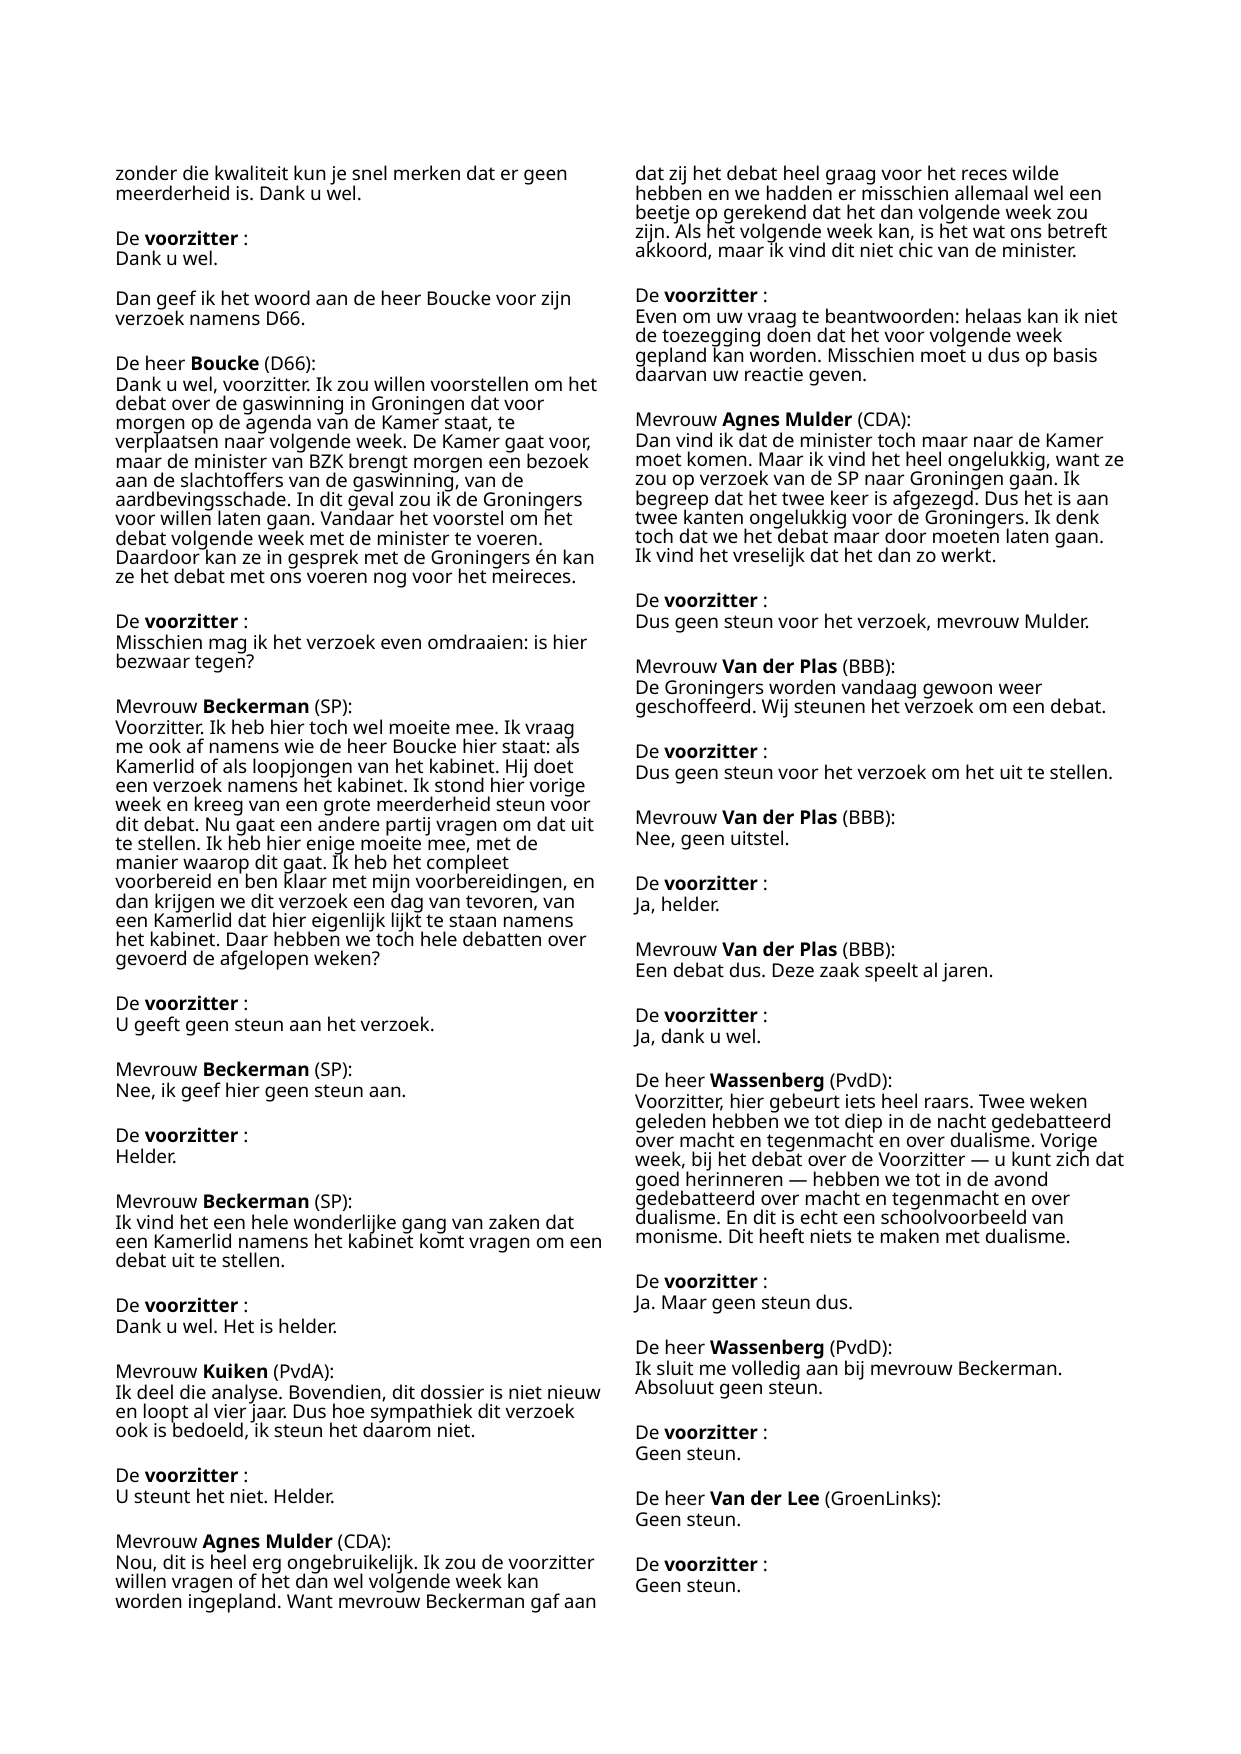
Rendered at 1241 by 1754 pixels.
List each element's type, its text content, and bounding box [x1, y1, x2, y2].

text Mevrouw Kuiken (PvdA): [115, 1358, 605, 1384]
text Dank u wel. Het is helder. [115, 1318, 605, 1337]
text Nee, geen uitstel. [635, 830, 1125, 849]
text De voorzitter : [635, 282, 1125, 308]
text Misschien mag ik het verzoek even omdraaien: is hier bezwaar tegen? [115, 634, 605, 673]
text Geen steun. [635, 1577, 1125, 1596]
text U geeft geen steun aan het verzoek. [115, 1016, 605, 1036]
text Helder. [115, 1148, 605, 1167]
text Mevrouw Agnes Mulder (CDA): [635, 406, 1125, 432]
text Mevrouw Beckerman (SP): [115, 1056, 605, 1082]
text De voorzitter : [635, 1002, 1125, 1028]
text De Groningers worden vandaag gewoon weer geschoffeerd. Wij steunen het verzoek om een debat. [635, 679, 1125, 718]
text Ik sluit me volledig aan bij mevrouw Beckerman. Absoluut geen steun. [635, 1360, 1125, 1398]
text Even om uw vraag te beantwoorden: helaas kan ik niet de toezegging doen dat het voor volgende week gepland kan worden. Misschien moet u dus op basis daarvan uw reactie geven. [635, 308, 1125, 385]
text De voorzitter : [115, 1463, 605, 1488]
text De voorzitter : [115, 608, 605, 634]
text Geen steun. [635, 1445, 1125, 1464]
text De voorzitter : [635, 588, 1125, 613]
text Ja, helder. [635, 896, 1125, 915]
text Nee, ik geef hier geen steun aan. [115, 1082, 605, 1101]
text Mevrouw Agnes Mulder (CDA): [115, 1528, 605, 1554]
text Mevrouw Van der Plas (BBB): [635, 936, 1125, 962]
text Voorzitter. Ik heb hier toch wel moeite mee. Ik vraag me ook af namens wie de heer Boucke hier staat: als Kamerlid of als loopjongen van het kabinet. Hij doet een verzoek namens het kabinet. Ik stond hier vorige week en kreeg van een grote meerderheid steun voor dit debat. Nu gaat een andere partij vragen om dat uit te stellen. Ik heb hier enige moeite mee, met de manier waarop dit gaat. Ik heb het compleet voorbereid en ben klaar met mijn voorbereidingen, en dan krijgen we dit verzoek een dag van tevoren, van een Kamerlid dat hier eigenlijk lijkt te staan namens het kabinet. Daar hebben we toch hele debatten over gevoerd de afgelopen weken? [115, 719, 605, 970]
text Ik vind het een hele wonderlijke gang van zaken dat een Kamerlid namens het kabinet komt vragen om een debat uit te stellen. [115, 1214, 605, 1272]
text De voorzitter : [635, 1419, 1125, 1445]
text Mevrouw Beckerman (SP): [115, 1188, 605, 1214]
text Dan vind ik dat de minister toch maar naar de Kamer moet komen. Maar ik vind het heel ongelukkig, want ze zou op verzoek van de SP naar Groningen gaan. Ik begreep dat het twee keer is afgezegd. Dus het is aan twee kanten ongelukkig voor de Groningers. Ik denk toch dat we het debat maar door moeten laten gaan. Ik vind het vreselijk dat het dan zo werkt. [635, 432, 1125, 567]
text Nou, dit is heel erg ongebruikelijk. Ik zou de voorzitter willen vragen of het dan wel volgende week kan worden ingepland. Want mevrouw Beckerman gaf aan [115, 1554, 605, 1612]
text De voorzitter : [115, 225, 605, 250]
text Mevrouw Van der Plas (BBB): [635, 653, 1125, 679]
text Mevrouw Beckerman (SP): [115, 693, 605, 719]
text De voorzitter : [115, 1292, 605, 1318]
text zonder die kwaliteit kun je snel merken dat er geen meerderheid is. Dank u wel. [115, 165, 605, 204]
text De voorzitter : [635, 738, 1125, 764]
text Ja, dank u wel. [635, 1028, 1125, 1047]
text Geen steun. [635, 1511, 1125, 1530]
text Mevrouw Van der Plas (BBB): [635, 804, 1125, 830]
text U steunt het niet. Helder. [115, 1488, 605, 1508]
text De heer Boucke (D66): [115, 350, 605, 376]
text De voorzitter : [115, 991, 605, 1016]
text Dan geef ik het woord aan de heer Boucke voor zijn verzoek namens D66. [115, 290, 605, 329]
text De heer Wassenberg (PvdD): [635, 1068, 1125, 1093]
text Dus geen steun voor het verzoek, mevrouw Mulder. [635, 613, 1125, 633]
text De voorzitter : [115, 1122, 605, 1148]
text Ja. Maar geen steun dus. [635, 1294, 1125, 1313]
text Voorzitter, hier gebeurt iets heel raars. Twee weken geleden hebben we tot diep in de nacht gedebatteerd over macht en tegenmacht en over dualisme. Vorige week, bij het debat over de Voorzitter — u kunt zich dat goed herinneren — hebben we tot in de avond gedebatteerd over macht en tegenmacht en over dualisme. En dit is echt een schoolvoorbeeld van monisme. Dit heeft niets te maken met dualisme. [635, 1093, 1125, 1248]
text De heer Wassenberg (PvdD): [635, 1334, 1125, 1360]
text Een debat dus. Deze zaak speelt al jaren. [635, 962, 1125, 981]
text De voorzitter : [635, 870, 1125, 896]
text dat zij het debat heel graag voor het reces wilde hebben en we hadden er misschien allemaal wel een beetje op gerekend dat het dan volgende week zou zijn. Als het volgende week kan, is het wat ons betreft akkoord, maar ik vind dit niet chic van de minister. [635, 165, 1125, 262]
text De voorzitter : [635, 1268, 1125, 1294]
text Dank u wel, voorzitter. Ik zou willen voorstellen om het debat over de gaswinning in Groningen dat voor morgen op de agenda van de Kamer staat, te verplaatsen naar volgende week. De Kamer gaat voor, maar de minister van BZK brengt morgen een bezoek aan de slachtoffers van de gaswinning, van de aardbevingsschade. In dit geval zou ik de Groningers voor willen laten gaan. Vandaar het voorstel om het debat volgende week met de minister te voeren. Daardoor kan ze in gesprek met de Groningers én kan ze het debat met ons voeren nog voor het meireces. [115, 376, 605, 587]
text Dus geen steun voor het verzoek om het uit te stellen. [635, 764, 1125, 783]
text De voorzitter : [635, 1551, 1125, 1577]
text Dank u wel. [115, 250, 605, 270]
text Ik deel die analyse. Bovendien, dit dossier is niet nieuw en loopt al vier jaar. Dus hoe sympathiek dit verzoek ook is bedoeld, ik steun het daarom niet. [115, 1384, 605, 1442]
text De heer Van der Lee (GroenLinks): [635, 1485, 1125, 1511]
